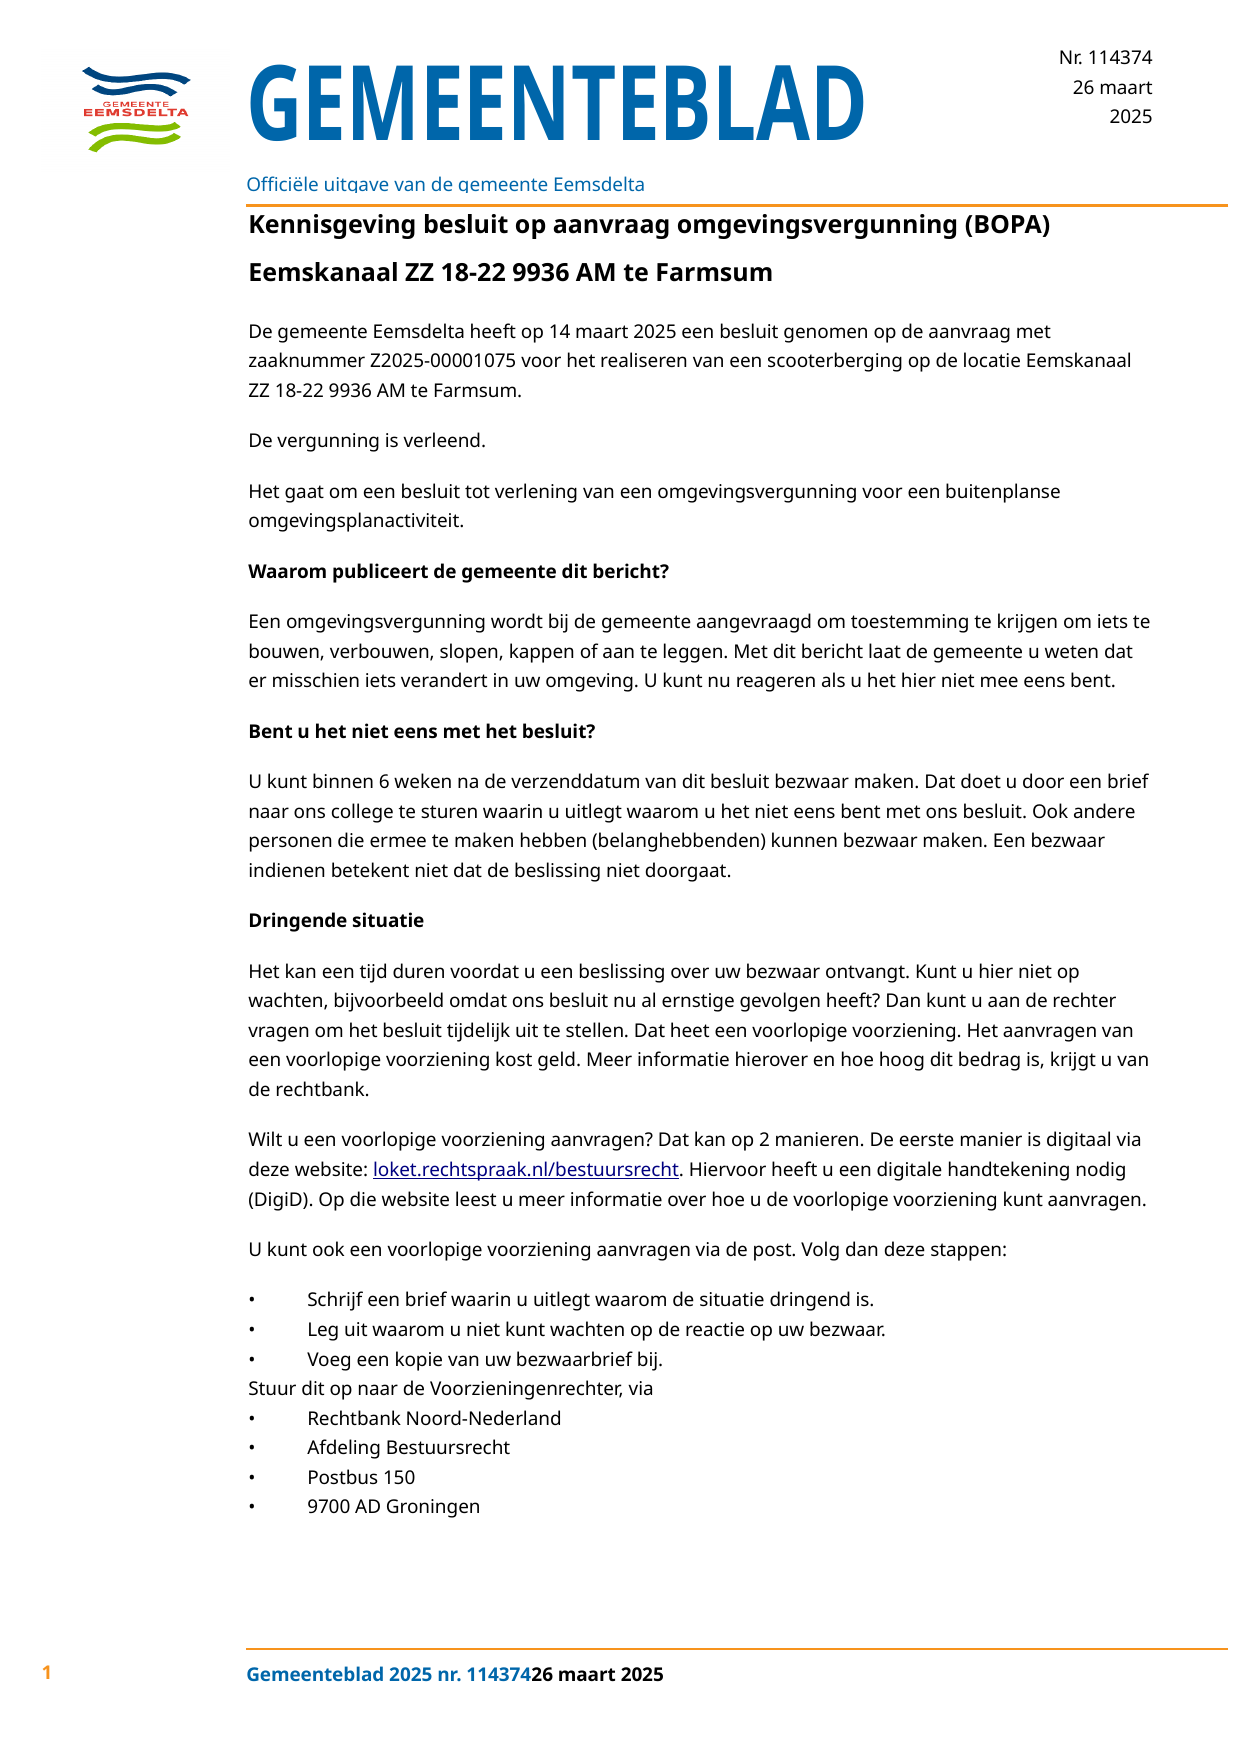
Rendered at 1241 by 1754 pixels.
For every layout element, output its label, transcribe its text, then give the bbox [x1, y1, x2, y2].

text Het kan een tijd duren voordat u een beslissing over uw bezwaar ontvangt. Kunt u hier niet op wachten, bijvoorbeeld omdat ons besluit nu al ernstige gevolgen heeft? Dan kunt u aan de rechter vragen om het besluit tijdelijk uit te stellen. Dat heet een voorlopige voorziening. Het aanvragen van een voorlopige voorziening kost geld. Meer informatie hierover en hoe hoog dit bedrag is, krijgt u van de rechtbank. [248, 958, 1152, 1102]
text Bent u het niet eens met het besluit? [248, 718, 1152, 744]
text Waarom publiceert de gemeente dit bericht? [248, 558, 1152, 584]
text Dringende situatie [248, 907, 1152, 933]
text U kunt binnen 6 weken na de verzenddatum van dit besluit bezwaar maken. Dat doet u door een brief naar ons college te sturen waarin u uitlegt waarom u het niet eens bent met ons besluit. Ook andere personen die ermee te maken hebben (belanghebbenden) kunnen bezwaar maken. Een bezwaar indienen betekent niet dat de beslissing niet doorgaat. [248, 768, 1152, 883]
text U kunt ook een voorlopige voorziening aanvragen via de post. Volg dan deze stappen: [248, 1236, 1152, 1262]
text De vergunning is verleend. [248, 427, 1152, 453]
text Het gaat om een besluit tot verlening van een omgevingsvergunning voor een buitenplanse omgevingsplanactiviteit. [248, 478, 1152, 533]
list Schrijf een brief waarin u uitlegt waarom de situatie dringend is. [248, 1287, 1152, 1312]
picture [41, 47, 231, 172]
text Een omgevingsvergunning wordt bij de gemeente aangevraagd om toestemming te krijgen om iets te bouwen, verbouwen, slopen, kappen of aan te leggen. Met dit bericht laat de gemeente u weten dat er misschien iets verandert in uw omgeving. U kunt nu reageren als u het hier niet mee eens bent. [248, 608, 1152, 693]
text Wilt u een voorlopige voorziening aanvragen? Dat kan op 2 manieren. De eerste manier is digitaal via deze website: loket.rechtspraak.nl/bestuursrecht. Hiervoor heeft u een digitale handtekening nodig (DigiD). Op die website leest u meer informatie over hoe u de voorlopige voorziening kunt aanvragen. [248, 1127, 1152, 1212]
list Voeg een kopie van uw bezwaarbrief bij. [248, 1346, 1152, 1372]
text Stuur dit op naar de Voorzieningenrechter, via [248, 1375, 1152, 1401]
list Rechtbank Noord-Nederland [248, 1405, 1152, 1431]
list Postbus 150 [248, 1464, 1152, 1490]
list Leg uit waarom u niet kunt wachten op de reactie op uw bezwaar. [248, 1316, 1152, 1342]
list Afdeling Bestuursrecht [248, 1434, 1152, 1460]
list 9700 AD Groningen [248, 1494, 1152, 1519]
text De gemeente Eemsdelta heeft op 14 maart 2025 een besluit genomen op de aanvraag met zaaknummer Z2025-00001075 voor het realiseren van een scooterberging op de locatie Eemskanaal ZZ 18-22 9936 AM te Farmsum. [248, 318, 1152, 403]
text Kennisgeving besluit op aanvraag omgevingsvergunning (BOPA) Eemskanaal ZZ 18-22 9936 AM te Farmsum [248, 207, 1152, 288]
